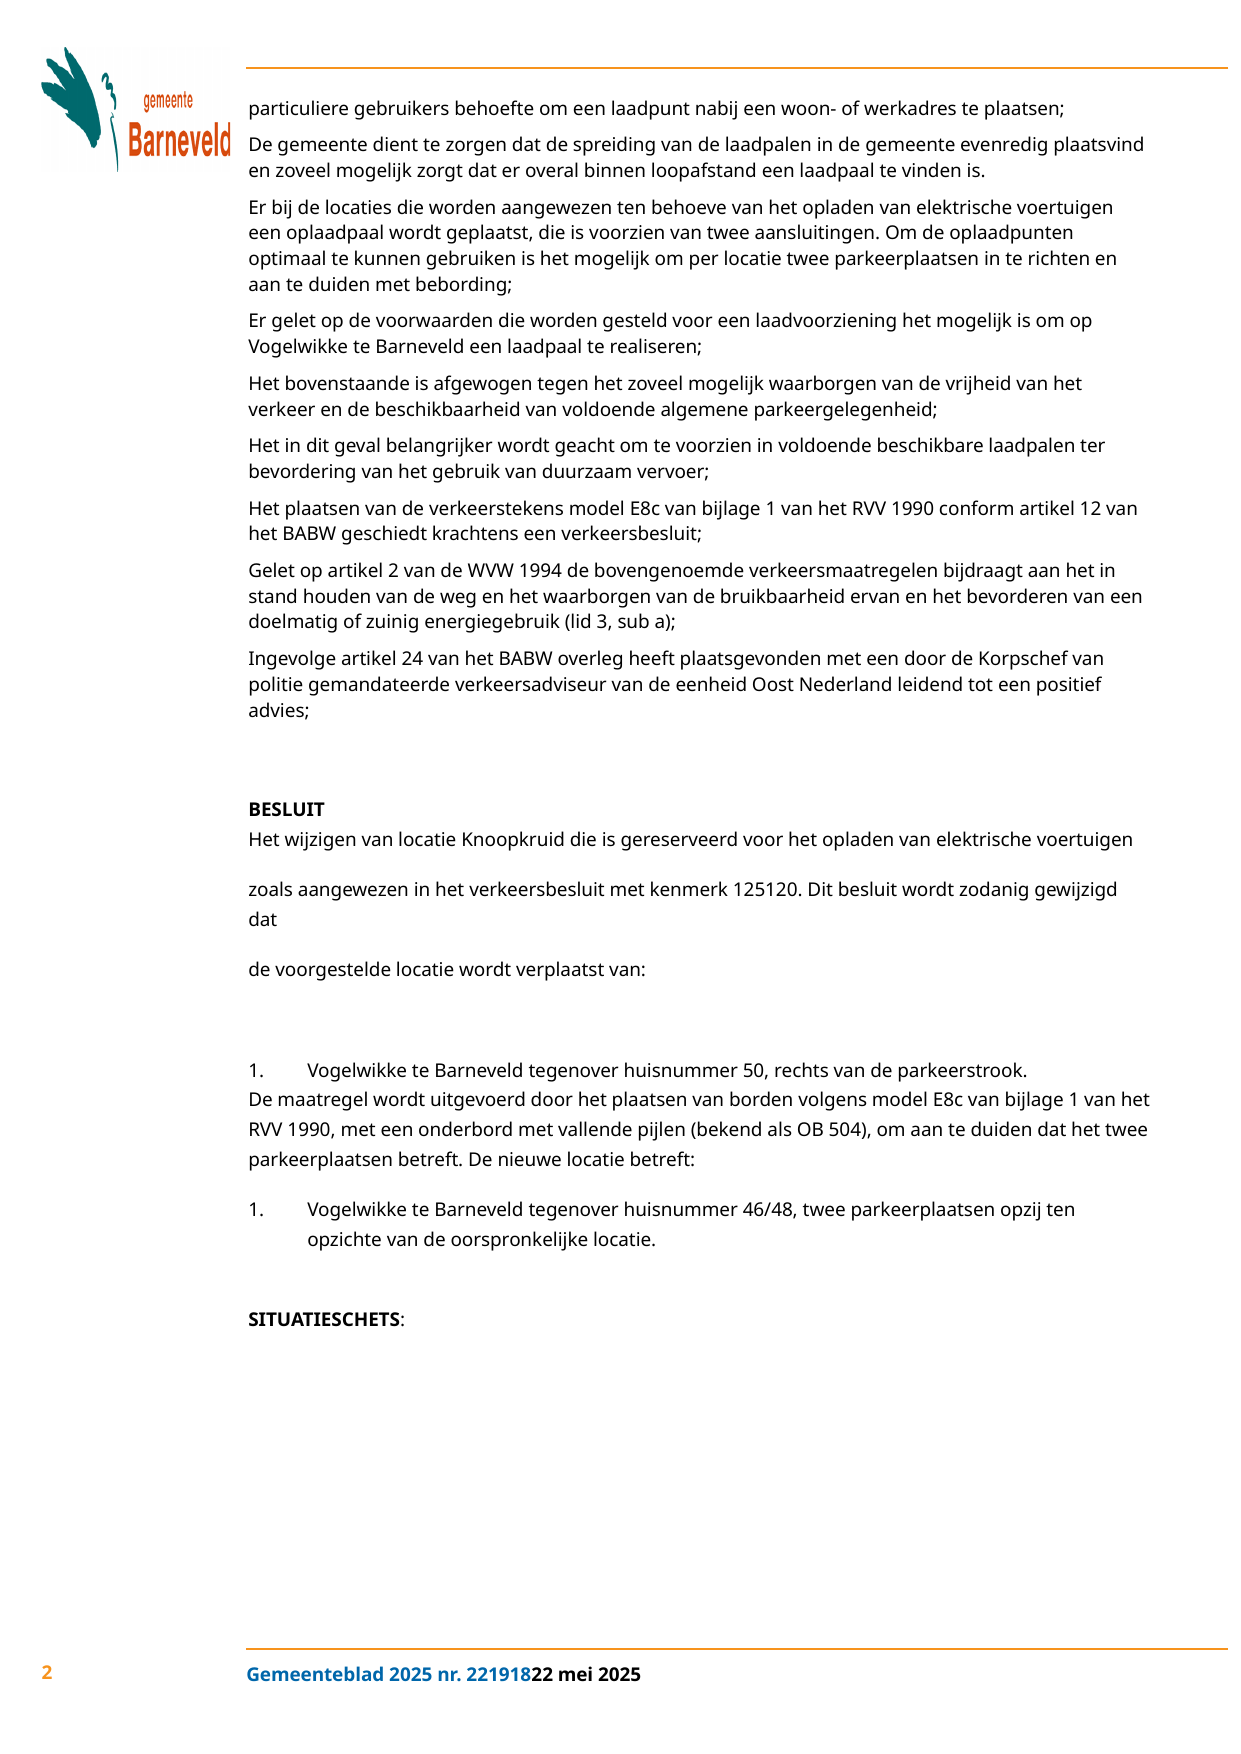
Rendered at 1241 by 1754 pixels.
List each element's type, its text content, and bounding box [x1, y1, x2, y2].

text Het plaatsen van de verkeerstekens model E8c van bijlage 1 van het RVV 1990 conform artikel 12 van het BABW geschiedt krachtens een verkeersbesluit; [248, 495, 1152, 546]
text Het in dit geval belangrijker wordt geacht om te voorzien in voldoende beschikbare laadpalen ter bevordering van het gebruik van duurzaam vervoer; [248, 432, 1152, 484]
text Ingevolge artikel 24 van het BABW overleg heeft plaatsgevonden met een door de Korpschef van politie gemandateerde verkeersadviseur van de eenheid Oost Nederland leidend tot een positief advies; [248, 645, 1152, 723]
list Vogelwikke te Barneveld tegenover huisnummer 50, rechts van de parkeerstrook. [248, 1057, 1152, 1083]
picture [41, 47, 231, 172]
text De gemeente dient te zorgen dat de spreiding van de laadpalen in de gemeente evenredig plaatsvind en zoveel mogelijk zorgt dat er overal binnen loopafstand een laadpaal te vinden is. [248, 131, 1152, 183]
text de voorgestelde locatie wordt verplaatst van: [248, 956, 1152, 982]
text Het wijzigen van locatie Knoopkruid die is gereserveerd voor het opladen van elektrische voertuigen [248, 826, 1152, 852]
text BESLUIT [248, 796, 1152, 822]
list Vogelwikke te Barneveld tegenover huisnummer 46/48, twee parkeerplaatsen opzij ten opzichte van de oorspronkelijke locatie. [248, 1196, 1152, 1252]
text Het bovenstaande is afgewogen tegen het zoveel mogelijk waarborgen van de vrijheid van het verkeer en de beschikbaarheid van voldoende algemene parkeergelegenheid; [248, 370, 1152, 422]
text Er gelet op de voorwaarden die worden gesteld voor een laadvoorziening het mogelijk is om op Vogelwikke te Barneveld een laadpaal te realiseren; [248, 308, 1152, 359]
text Gelet op artikel 2 van de WVW 1994 de bovengenoemde verkeersmaatregelen bijdraagt aan het in stand houden van de weg en het waarborgen van de bruikbaarheid ervan en het bevorderen van een doelmatig of zuinig energiegebruik (lid 3, sub a); [248, 557, 1152, 634]
text zoals aangewezen in het verkeersbesluit met kenmerk 125120. Dit besluit wordt zodanig gewijzigd dat [248, 876, 1152, 932]
text De maatregel wordt uitgevoerd door het plaatsen van borden volgens model E8c van bijlage 1 van het RVV 1990, met een onderbord met vallende pijlen (bekend als OB 504), om aan te duiden dat het twee parkeerplaatsen betreft. De nieuwe locatie betreft: [248, 1087, 1152, 1172]
text particuliere gebruikers behoefte om een laadpunt nabij een woon- of werkadres te plaatsen; [248, 95, 1152, 121]
text SITUATIESCHETS: [248, 1306, 1152, 1332]
text Er bij de locaties die worden aangewezen ten behoeve van het opladen van elektrische voertuigen een oplaadpaal wordt geplaatst, die is voorzien van twee aansluitingen. Om de oplaadpunten optimaal te kunnen gebruiken is het mogelijk om per locatie twee parkeerplaatsen in te richten en aan te duiden met bebording; [248, 194, 1152, 297]
